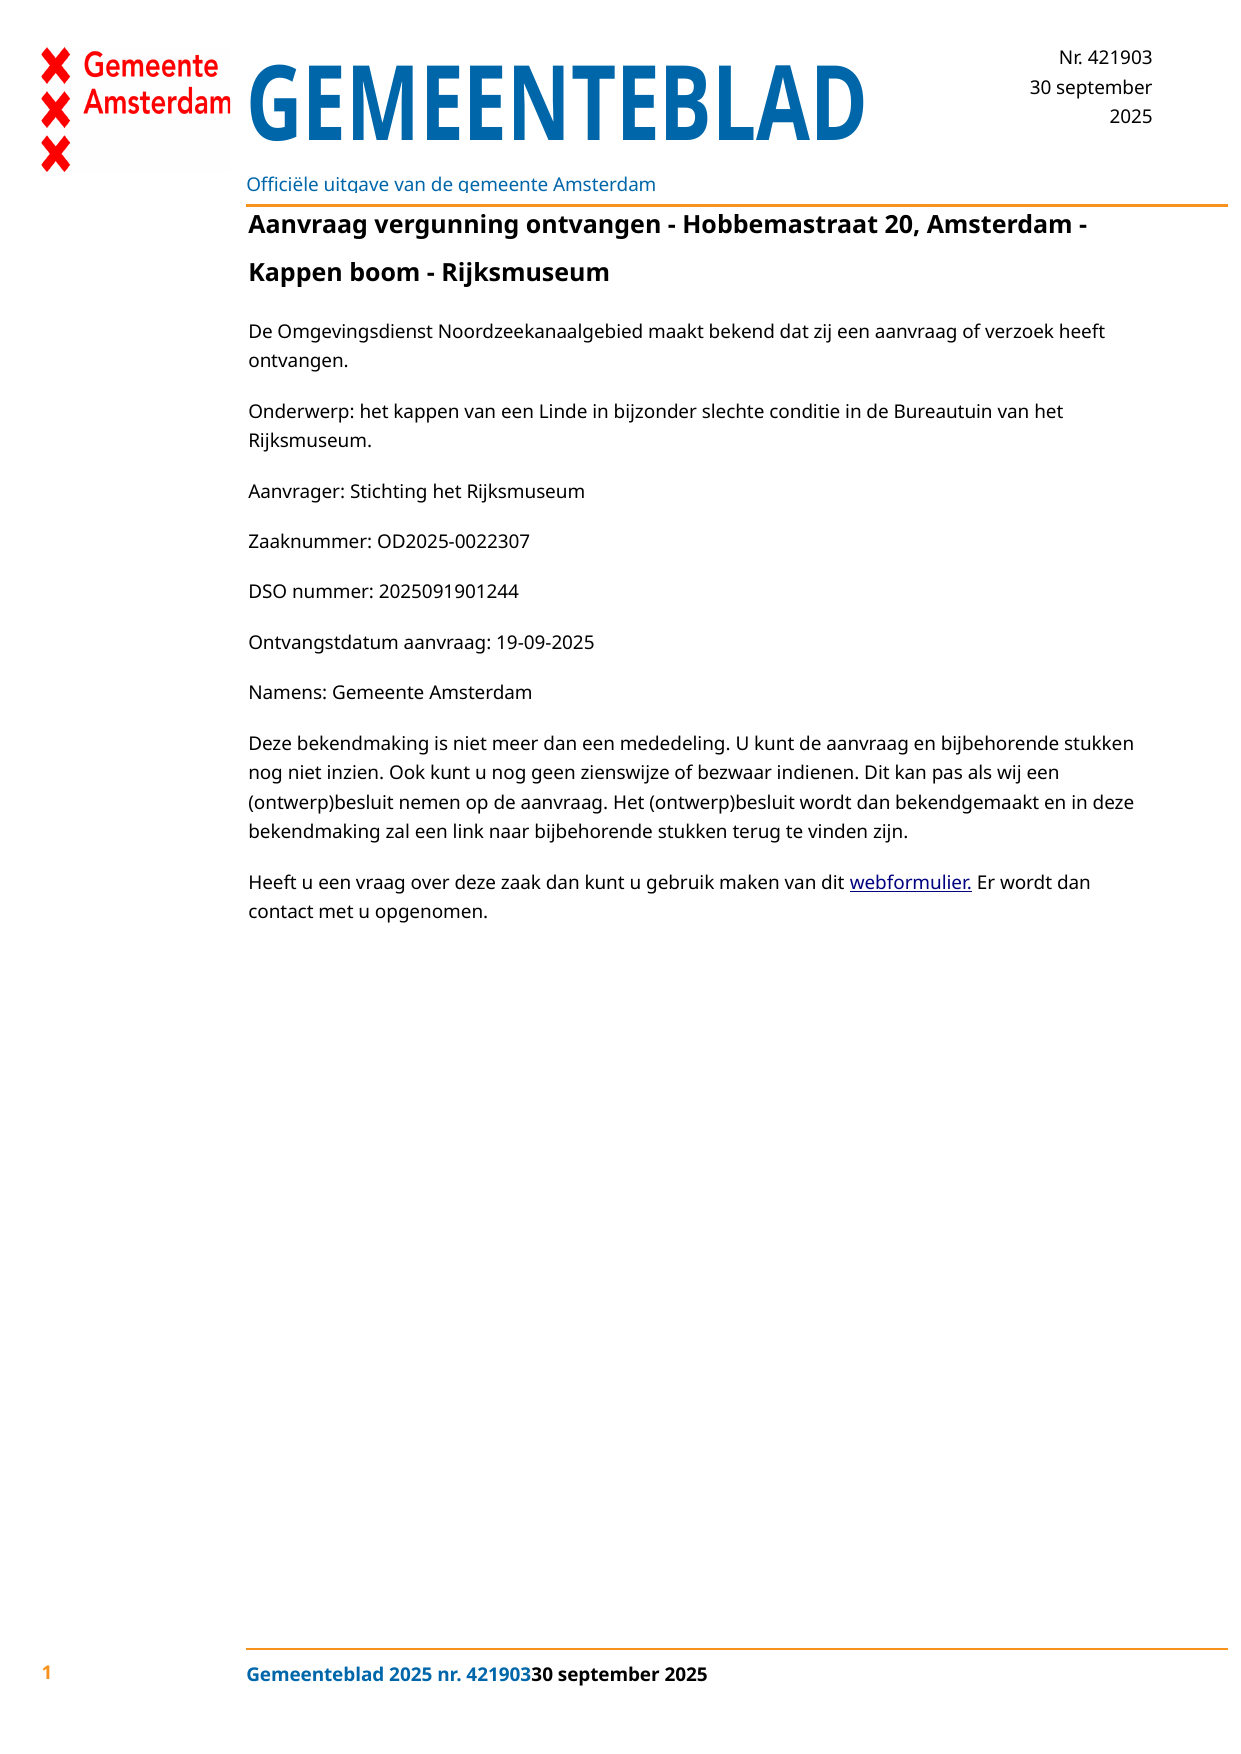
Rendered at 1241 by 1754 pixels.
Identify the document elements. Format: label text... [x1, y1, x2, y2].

text Heeft u een vraag over deze zaak dan kunt u gebruik maken van dit webformulier. Er wordt dan contact met u opgenomen. [248, 869, 1152, 924]
text DSO nummer: 2025091901244 [248, 579, 1152, 604]
text Onderwerp: het kappen van een Linde in bijzonder slechte conditie in de Bureautuin van het Rijksmuseum. [248, 398, 1152, 453]
text De Omgevingsdienst Noordzeekanaalgebied maakt bekend dat zij een aanvraag of verzoek heeft ontvangen. [248, 318, 1152, 373]
text Zaaknummer: OD2025-0022307 [248, 528, 1152, 554]
text Aanvraag vergunning ontvangen - Hobbemastraat 20, Amsterdam - Kappen boom - Rijksmuseum [248, 207, 1152, 288]
text Namens: Gemeente Amsterdam [248, 679, 1152, 705]
text Aanvrager: Stichting het Rijksmuseum [248, 478, 1152, 504]
text Ontvangstdatum aanvraag: 19-09-2025 [248, 629, 1152, 655]
picture [41, 47, 231, 172]
text Deze bekendmaking is niet meer dan een mededeling. U kunt de aanvraag en bijbehorende stukken nog niet inzien. Ook kunt u nog geen zienswijze of bezwaar indienen. Dit kan pas als wij een (ontwerp)besluit nemen op de aanvraag. Het (ontwerp)besluit wordt dan bekendgemaakt en in deze bekendmaking zal een link naar bijbehorende stukken terug te vinden zijn. [248, 730, 1152, 844]
